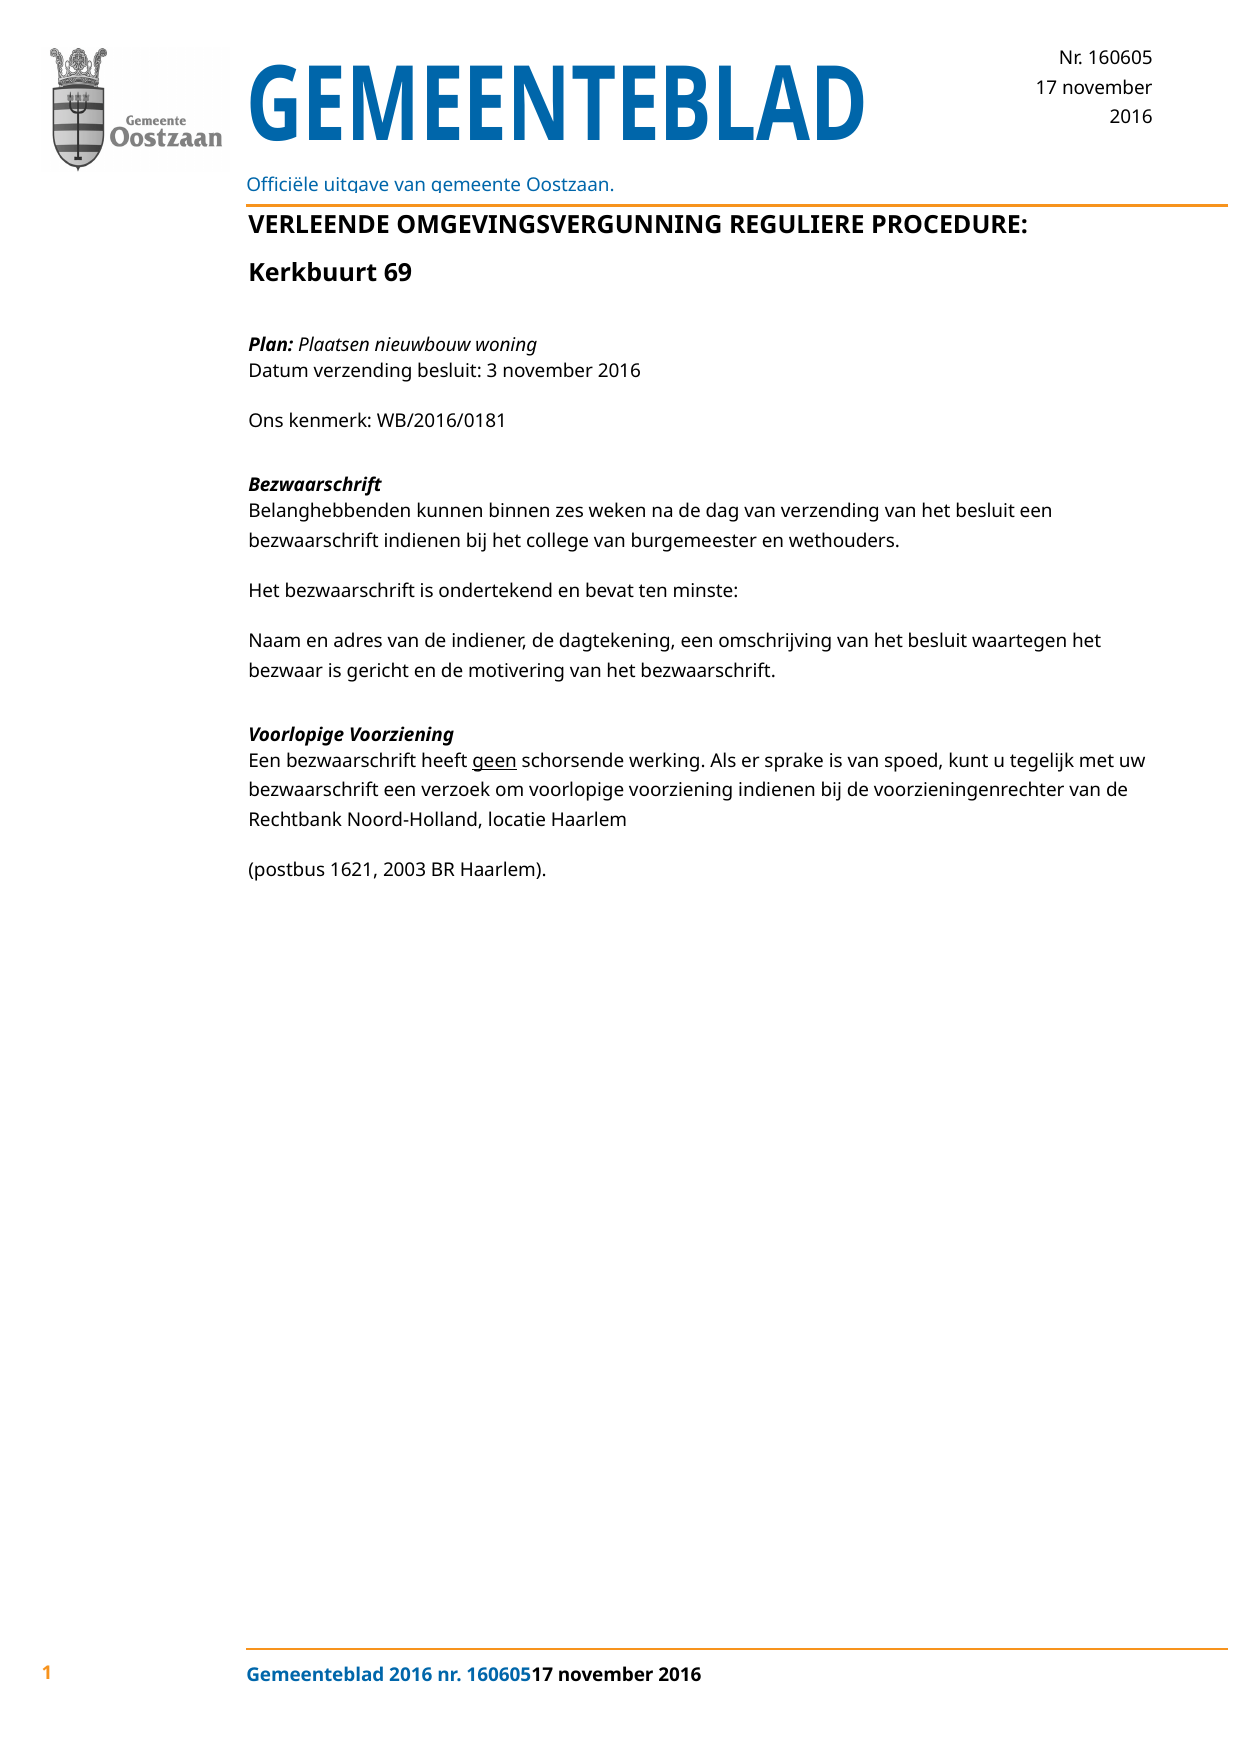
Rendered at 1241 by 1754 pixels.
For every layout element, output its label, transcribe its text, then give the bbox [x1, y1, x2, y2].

text Bezwaarschrift [248, 472, 1152, 497]
text Een bezwaarschrift heeft geen schorsende werking. Als er sprake is van spoed, kunt u tegelijk met uw bezwaarschrift een verzoek om voorlopige voorziening indienen bij de voorzieningenrechter van de Rechtbank Noord-Holland, locatie Haarlem [248, 747, 1152, 832]
text Naam en adres van de indiener, de dagtekening, een omschrijving van het besluit waartegen het bezwaar is gericht en de motivering van het bezwaarschrift. [248, 628, 1152, 683]
text Belanghebbenden kunnen binnen zes weken na de dag van verzending van het besluit een bezwaarschrift indienen bij het college van burgemeester en wethouders. [248, 497, 1152, 553]
text Voorlopige Voorziening [248, 721, 1152, 747]
picture [41, 47, 231, 172]
text (postbus 1621, 2003 BR Haarlem). [248, 857, 1152, 882]
text Datum verzending besluit: 3 november 2016 [248, 357, 1152, 383]
text Plan: Plaatsen nieuwbouw woning [248, 331, 1152, 357]
text Het bezwaarschrift is ondertekend en bevat ten minste: [248, 577, 1152, 603]
text Ons kenmerk: WB/2016/0181 [248, 408, 1152, 433]
text VERLEENDE OMGEVINGSVERGUNNING REGULIERE PROCEDURE: Kerkbuurt 69 [248, 207, 1152, 288]
